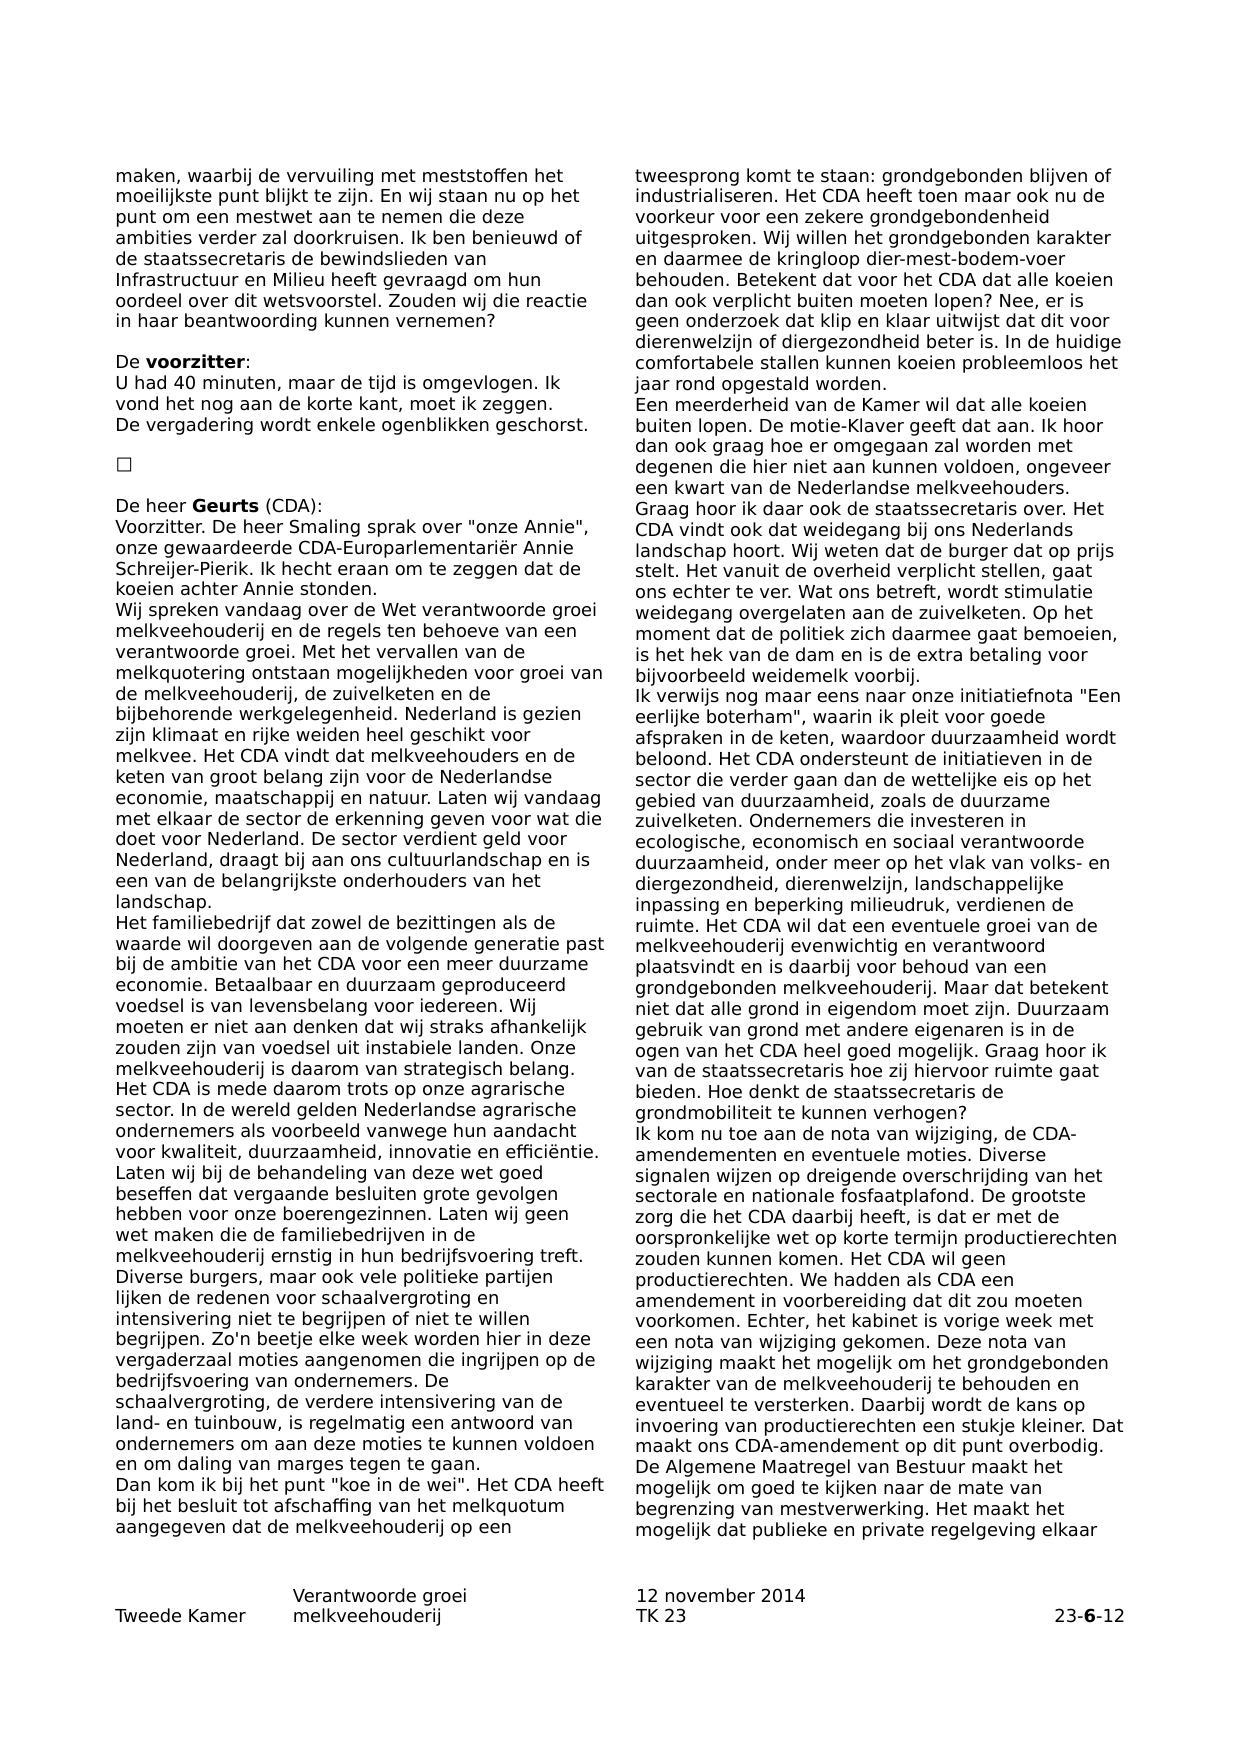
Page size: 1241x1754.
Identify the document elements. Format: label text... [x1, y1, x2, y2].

text Ik verwijs nog maar eens naar onze initiatiefnota "Een eerlijke boterham", waarin ik pleit voor goede afspraken in de keten, waardoor duurzaamheid wordt beloond. Het CDA ondersteunt de initiatieven in de sector die verder gaan dan de wettelijke eis op het gebied van duurzaamheid, zoals de duurzame zuivelketen. Ondernemers die investeren in ecologische, economisch en sociaal verantwoorde duurzaamheid, onder meer op het vlak van volks- en diergezondheid, dierenwelzijn, landschappelijke inpassing en beperking milieudruk, verdienen de ruimte. Het CDA wil dat een eventuele groei van de melkveehouderij evenwichtig en verantwoord plaatsvindt en is daarbij voor behoud van een grondgebonden melkveehouderij. Maar dat betekent niet dat alle grond in eigendom moet zijn. Duurzaam gebruik van grond met andere eigenaren is in de ogen van het CDA heel goed mogelijk. Graag hoor ik van de staatssecretaris hoe zij hiervoor ruimte gaat bieden. Hoe denkt de staatssecretaris de grondmobiliteit te kunnen verhogen? [635, 686, 1125, 1124]
text De Algemene Maatregel van Bestuur maakt het mogelijk om goed te kijken naar de mate van begrenzing van mestverwerking. Het maakt het mogelijk dat publieke en private regelgeving elkaar [635, 1457, 1125, 1540]
text tweesprong komt te staan: grondgebonden blijven of industrialiseren. Het CDA heeft toen maar ook nu de voorkeur voor een zekere grondgebondenheid uitgesproken. Wij willen het grondgebonden karakter en daarmee de kringloop dier-mest-bodem-voer behouden. Betekent dat voor het CDA dat alle koeien dan ook verplicht buiten moeten lopen? Nee, er is geen onderzoek dat klip en klaar uitwijst dat dit voor dierenwelzijn of diergezondheid beter is. In de huidige comfortabele stallen kunnen koeien probleemloos het jaar rond opgestald worden. [635, 165, 1125, 394]
text ⬜ [115, 455, 605, 476]
text U had 40 minuten, maar de tijd is omgevlogen. Ik vond het nog aan de korte kant, moet ik zeggen. [115, 373, 605, 414]
text maken, waarbij de vervuiling met meststoffen het moeilijkste punt blijkt te zijn. En wij staan nu op het punt om een mestwet aan te nemen die deze ambities verder zal doorkruisen. Ik ben benieuwd of de staatssecretaris de bewindslieden van Infrastructuur en Milieu heeft gevraagd om hun oordeel over dit wetsvoorstel. Zouden wij die reactie in haar beantwoording kunnen vernemen? [115, 165, 605, 332]
text Dan kom ik bij het punt "koe in de wei". Het CDA heeft bij het besluit tot afschaffing van het melkquotum aangegeven dat de melkveehouderij op een [115, 1475, 605, 1537]
text Wij spreken vandaag over de Wet verantwoorde groei melkveehouderij en de regels ten behoeve van een verantwoorde groei. Met het vervallen van de melkquotering ontstaan mogelijkheden voor groei van de melkveehouderij, de zuivelketen en de bijbehorende werkgelegenheid. Nederland is gezien zijn klimaat en rijke weiden heel geschikt voor melkvee. Het CDA vindt dat melkveehouders en de keten van groot belang zijn voor de Nederlandse economie, maatschappij en natuur. Laten wij vandaag met elkaar de sector de erkenning geven voor wat die doet voor Nederland. De sector verdient geld voor Nederland, draagt bij aan ons cultuurlandschap en is een van de belangrijkste onderhouders van het landschap. [115, 600, 605, 912]
text De heer Geurts (CDA): [115, 496, 605, 517]
text Voorzitter. De heer Smaling sprak over "onze Annie", onze gewaardeerde CDA-Europarlementariër Annie Schreijer-Pierik. Ik hecht eraan om te zeggen dat de koeien achter Annie stonden. [115, 517, 605, 600]
text Ik kom nu toe aan de nota van wijziging, de CDA-amendementen en eventuele moties. Diverse signalen wijzen op dreigende overschrijding van het sectorale en nationale fosfaatplafond. De grootste zorg die het CDA daarbij heeft, is dat er met de oorspronkelijke wet op korte termijn productierechten zouden kunnen komen. Het CDA wil geen productierechten. We hadden als CDA een amendement in voorbereiding dat dit zou moeten voorkomen. Echter, het kabinet is vorige week met een nota van wijziging gekomen. Deze nota van wijziging maakt het mogelijk om het grondgebonden karakter van de melkveehouderij te behouden en eventueel te versterken. Daarbij wordt de kans op invoering van productierechten een stukje kleiner. Dat maakt ons CDA-amendement op dit punt overbodig. [635, 1124, 1125, 1457]
text Een meerderheid van de Kamer wil dat alle koeien buiten lopen. De motie-Klaver geeft dat aan. Ik hoor dan ook graag hoe er omgegaan zal worden met degenen die hier niet aan kunnen voldoen, ongeveer een kwart van de Nederlandse melkveehouders. Graag hoor ik daar ook de staatssecretaris over. Het CDA vindt ook dat weidegang bij ons Nederlands landschap hoort. Wij weten dat de burger dat op prijs stelt. Het vanuit de overheid verplicht stellen, gaat ons echter te ver. Wat ons betreft, wordt stimulatie weidegang overgelaten aan de zuivelketen. Op het moment dat de politiek zich daarmee gaat bemoeien, is het hek van de dam en is de extra betaling voor bijvoorbeeld weidemelk voorbij. [635, 394, 1125, 686]
text Laten wij bij de behandeling van deze wet goed beseffen dat vergaande besluiten grote gevolgen hebben voor onze boerengezinnen. Laten wij geen wet maken die de familiebedrijven in de melkveehouderij ernstig in hun bedrijfsvoering treft. Diverse burgers, maar ook vele politieke partijen lijken de redenen voor schaalvergroting en intensivering niet te begrijpen of niet te willen begrijpen. Zo'n beetje elke week worden hier in deze vergaderzaal moties aangenomen die ingrijpen op de bedrijfsvoering van ondernemers. De schaalvergroting, de verdere intensivering van de land- en tuinbouw, is regelmatig een antwoord van ondernemers om aan deze moties te kunnen voldoen en om daling van marges tegen te gaan. [115, 1162, 605, 1475]
text De voorzitter: [115, 352, 605, 373]
text De vergadering wordt enkele ogenblikken geschorst. [115, 414, 605, 435]
text Het familiebedrijf dat zowel de bezittingen als de waarde wil doorgeven aan de volgende generatie past bij de ambitie van het CDA voor een meer duurzame economie. Betaalbaar en duurzaam geproduceerd voedsel is van levensbelang voor iedereen. Wij moeten er niet aan denken dat wij straks afhankelijk zouden zijn van voedsel uit instabiele landen. Onze melkveehouderij is daarom van strategisch belang. Het CDA is mede daarom trots op onze agrarische sector. In de wereld gelden Nederlandse agrarische ondernemers als voorbeeld vanwege hun aandacht voor kwaliteit, duurzaamheid, innovatie en efficiëntie. [115, 912, 605, 1162]
